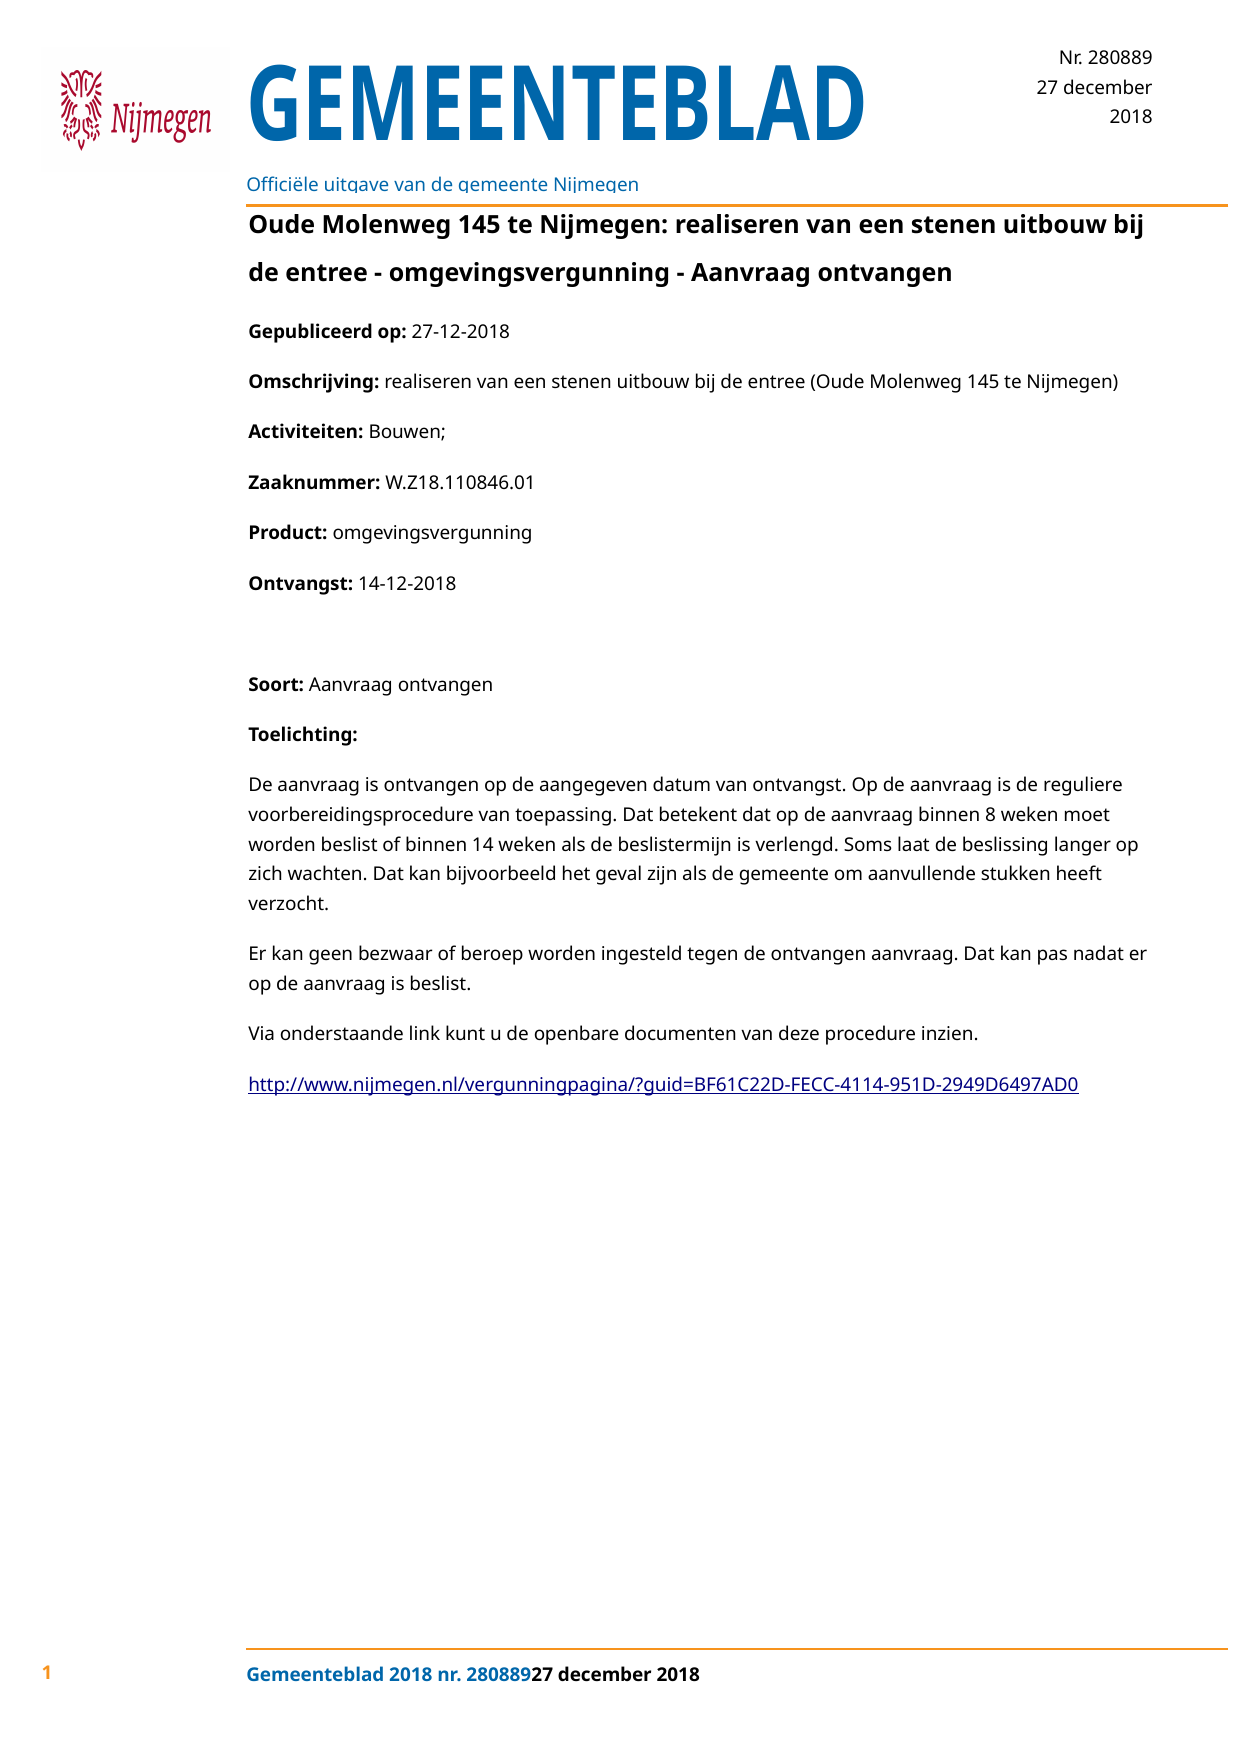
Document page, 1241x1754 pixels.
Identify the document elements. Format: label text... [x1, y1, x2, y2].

text Toelichting: [248, 721, 1152, 747]
picture [41, 47, 231, 172]
text Activiteiten: Bouwen; [248, 419, 1152, 444]
text Er kan geen bezwaar of beroep worden ingesteld tegen de ontvangen aanvraag. Dat kan pas nadat er op de aanvraag is beslist. [248, 940, 1152, 996]
text Ontvangst: 14-12-2018 [248, 570, 1152, 596]
text Via onderstaande link kunt u de openbare documenten van deze procedure inzien. [248, 1020, 1152, 1046]
text Gepubliceerd op: 27-12-2018 [248, 318, 1152, 344]
text Oude Molenweg 145 te Nijmegen: realiseren van een stenen uitbouw bij de entree - omgevingsvergunning - Aanvraag ontvangen [248, 207, 1152, 288]
text Zaaknummer: W.Z18.110846.01 [248, 469, 1152, 495]
text http://www.nijmegen.nl/vergunningpagina/?guid=BF61C22D-FECC-4114-951D-2949D6497AD0 [248, 1071, 1152, 1097]
text Product: omgevingsvergunning [248, 519, 1152, 545]
text Omschrijving: realiseren van een stenen uitbouw bij de entree (Oude Molenweg 145 te Nijmegen) [248, 368, 1152, 394]
text Soort: Aanvraag ontvangen [248, 671, 1152, 697]
text De aanvraag is ontvangen op de aangegeven datum van ontvangst. Op de aanvraag is de reguliere voorbereidingsprocedure van toepassing. Dat betekent dat op de aanvraag binnen 8 weken moet worden beslist of binnen 14 weken als de beslistermijn is verlengd. Soms laat de beslissing langer op zich wachten. Dat kan bijvoorbeeld het geval zijn als de gemeente om aanvullende stukken heeft verzocht. [248, 772, 1152, 916]
